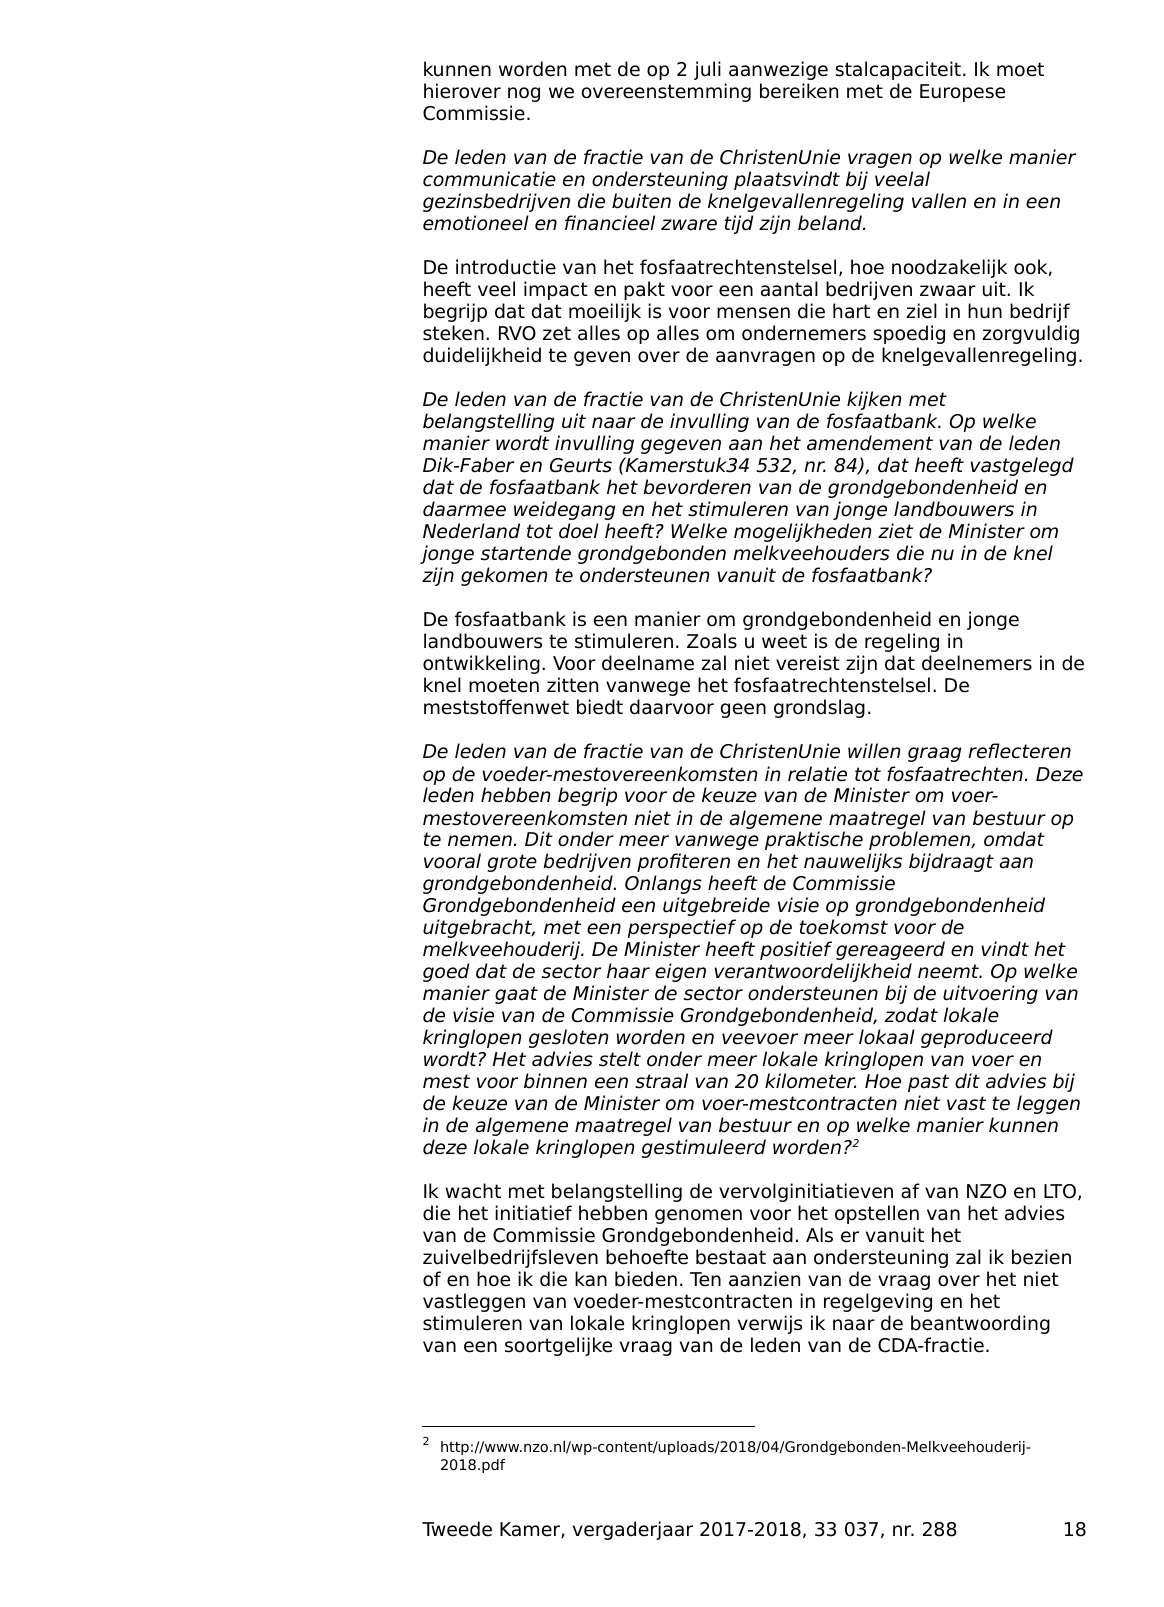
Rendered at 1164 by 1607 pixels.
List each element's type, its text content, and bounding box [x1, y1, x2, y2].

text http://www.nzo.nl/wp-content/uploads/2018/04/Grondgebonden-Melkveehouderij-2018.pdf [422, 1435, 1087, 1474]
text De fosfaatbank is een manier om grondgebondenheid en jonge landbouwers te stimuleren. Zoals u weet is de regeling in ontwikkeling. Voor deelname zal niet vereist zijn dat deelnemers in de knel moeten zitten vanwege het fosfaatrechtenstelsel. De meststoffenwet biedt daarvoor geen grondslag. [422, 609, 1087, 719]
text De leden van de fractie van de ChristenUnie vragen op welke manier communicatie en ondersteuning plaatsvindt bij veelal gezinsbedrijven die buiten de knelgevallenregeling vallen en in een emotioneel en financieel zware tijd zijn beland. [422, 147, 1087, 235]
text De leden van de fractie van de ChristenUnie willen graag reflecteren op de voeder-mestovereenkomsten in relatie tot fosfaatrechten. Deze leden hebben begrip voor de keuze van de Minister om voer-mestovereenkomsten niet in de algemene maatregel van bestuur op te nemen. Dit onder meer vanwege praktische problemen, omdat vooral grote bedrijven profiteren en het nauwelijks bijdraagt aan grondgebondenheid. Onlangs heeft de Commissie Grondgebondenheid een uitgebreide visie op grondgebondenheid uitgebracht, met een perspectief op de toekomst voor de melkveehouderij. De Minister heeft positief gereageerd en vindt het goed dat de sector haar eigen verantwoordelijkheid neemt. Op welke manier gaat de Minister de sector ondersteunen bij de uitvoering van de visie van de Commissie Grondgebondenheid, zodat lokale kringlopen gesloten worden en veevoer meer lokaal geproduceerd wordt? Het advies stelt onder meer lokale kringlopen van voer en mest voor binnen een straal van 20 kilometer. Hoe past dit advies bij de keuze van de Minister om voer-mestcontracten niet vast te leggen in de algemene maatregel van bestuur en op welke manier kunnen deze lokale kringlopen gestimuleerd worden? [422, 741, 1087, 1159]
text De leden van de fractie van de ChristenUnie kijken met belangstelling uit naar de invulling van de fosfaatbank. Op welke manier wordt invulling gegeven aan het amendement van de leden Dik-Faber en Geurts (Kamerstuk34 532, nr. 84), dat heeft vastgelegd dat de fosfaatbank het bevorderen van de grondgebondenheid en daarmee weidegang en het stimuleren van jonge landbouwers in Nederland tot doel heeft? Welke mogelijkheden ziet de Minister om jonge startende grondgebonden melkveehouders die nu in de knel zijn gekomen te ondersteunen vanuit de fosfaatbank? [422, 389, 1087, 587]
text kunnen worden met de op 2 juli aanwezige stalcapaciteit. Ik moet hierover nog we overeenstemming bereiken met de Europese Commissie. [422, 59, 1087, 125]
text Ik wacht met belangstelling de vervolginitiatieven af van NZO en LTO, die het initiatief hebben genomen voor het opstellen van het advies van de Commissie Grondgebondenheid. Als er vanuit het zuivelbedrijfsleven behoefte bestaat aan ondersteuning zal ik bezien of en hoe ik die kan bieden. Ten aanzien van de vraag over het niet vastleggen van voeder-mestcontracten in regelgeving en het stimuleren van lokale kringlopen verwijs ik naar de beantwoording van een soortgelijke vraag van de leden van de CDA-fractie. [422, 1181, 1087, 1357]
text De introductie van het fosfaatrechtenstelsel, hoe noodzakelijk ook, heeft veel impact en pakt voor een aantal bedrijven zwaar uit. Ik begrijp dat dat moeilijk is voor mensen die hart en ziel in hun bedrijf steken. RVO zet alles op alles om ondernemers spoedig en zorgvuldig duidelijkheid te geven over de aanvragen op de knelgevallenregeling. [422, 257, 1087, 367]
